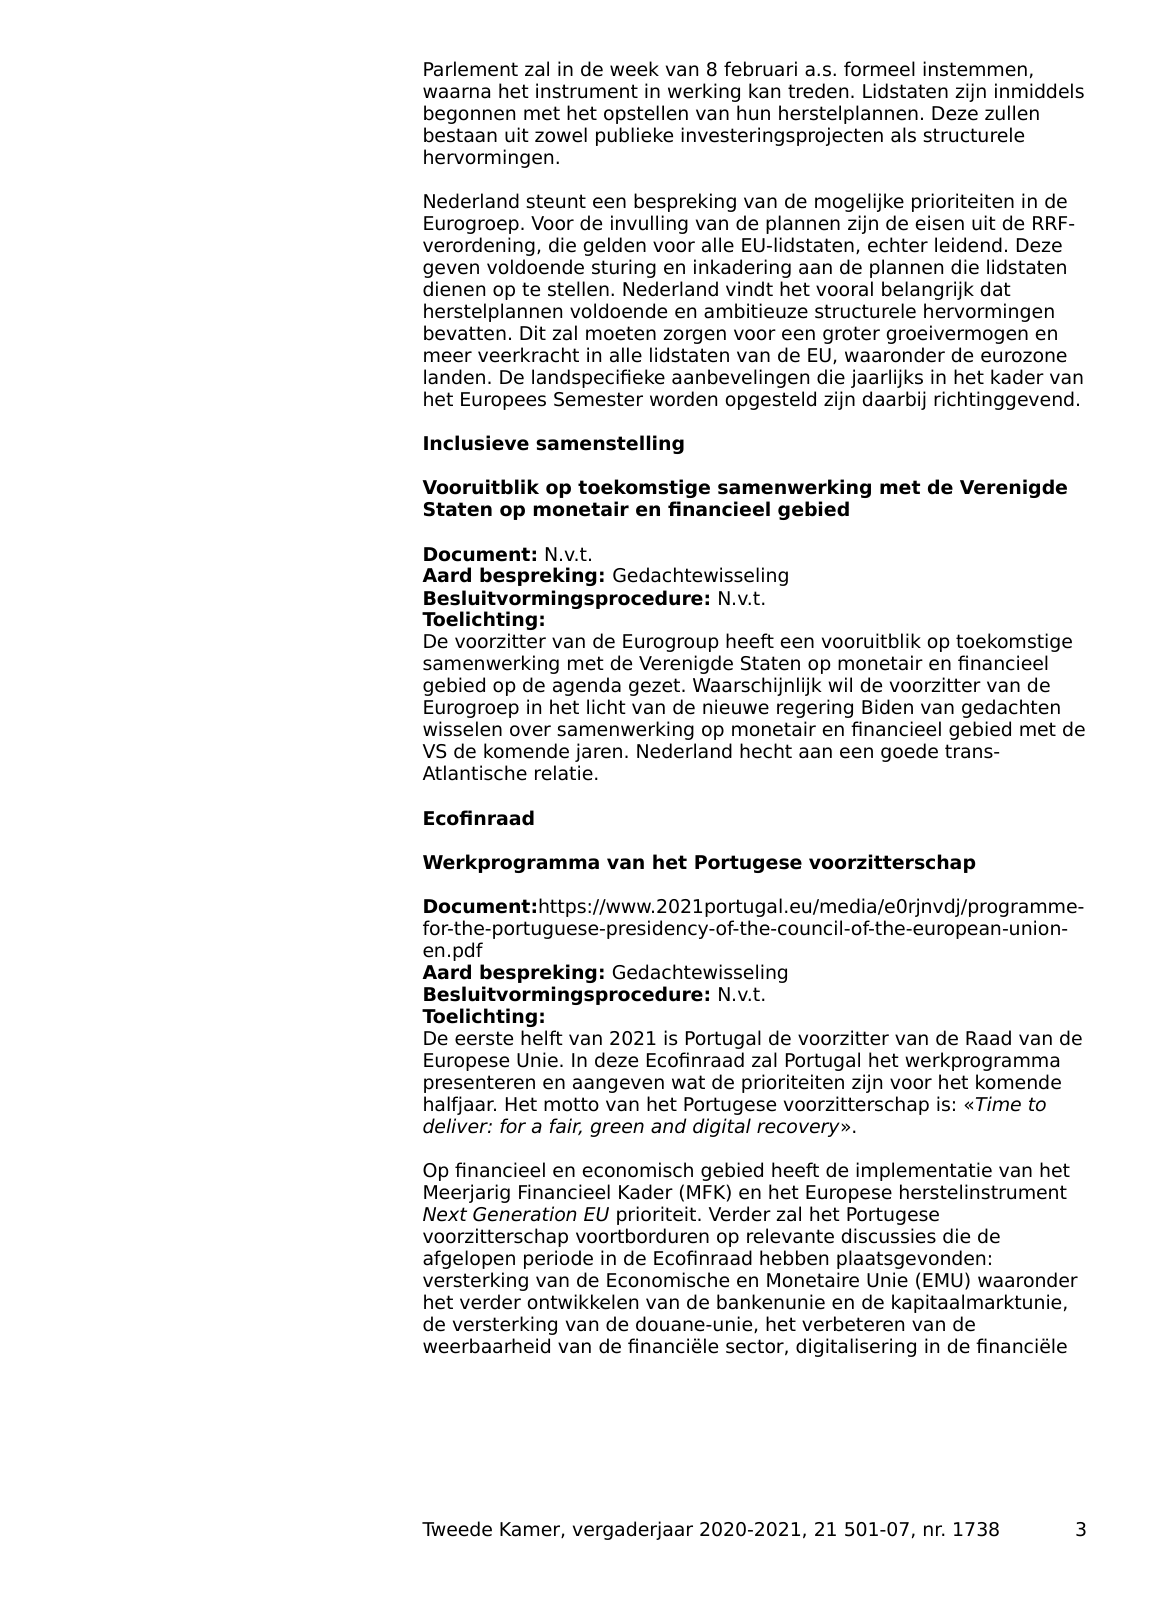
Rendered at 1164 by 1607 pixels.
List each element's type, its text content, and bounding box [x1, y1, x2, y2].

subtitle Ecofinraad [422, 807, 1087, 829]
text Toelichting: [422, 1006, 1087, 1028]
subtitle Werkprogramma van het Portugese voorzitterschap [422, 852, 1087, 873]
text Op financieel en economisch gebied heeft de implementatie van het Meerjarig Financieel Kader (MFK) en het Europese herstelinstrument Next Generation EU prioriteit. Verder zal het Portugese voorzitterschap voortborduren op relevante discussies die de afgelopen periode in de Ecofinraad hebben plaatsgevonden: versterking van de Economische en Monetaire Unie (EMU) waaronder het verder ontwikkelen van de bankenunie en de kapitaalmarktunie, de versterking van de douane-unie, het verbeteren van de weerbaarheid van de financiële sector, digitalisering in de financiële [422, 1160, 1087, 1357]
text Besluitvormingsprocedure: N.v.t. [422, 587, 1087, 609]
text De eerste helft van 2021 is Portugal de voorzitter van de Raad van de Europese Unie. In deze Ecofinraad zal Portugal het werkprogramma presenteren en aangeven wat de prioriteiten zijn voor het komende halfjaar. Het motto van het Portugese voorzitterschap is: «Time to deliver: for a fair, green and digital recovery». [422, 1028, 1087, 1137]
text Nederland steunt een bespreking van de mogelijke prioriteiten in de Eurogroep. Voor de invulling van de plannen zijn de eisen uit de RRF-verordening, die gelden voor alle EU-lidstaten, echter leidend. Deze geven voldoende sturing en inkadering aan de plannen die lidstaten dienen op te stellen. Nederland vindt het vooral belangrijk dat herstelplannen voldoende en ambitieuze structurele hervormingen bevatten. Dit zal moeten zorgen voor een groter groeivermogen en meer veerkracht in alle lidstaten van de EU, waaronder de eurozone landen. De landspecifieke aanbevelingen die jaarlijks in het kader van het Europees Semester worden opgesteld zijn daarbij richtinggevend. [422, 191, 1087, 411]
text Parlement zal in de week van 8 februari a.s. formeel instemmen, waarna het instrument in werking kan treden. Lidstaten zijn inmiddels begonnen met het opstellen van hun herstelplannen. Deze zullen bestaan uit zowel publieke investeringsprojecten als structurele hervormingen. [422, 59, 1087, 169]
text Besluitvormingsprocedure: N.v.t. [422, 984, 1087, 1006]
text Document: N.v.t. [422, 543, 1087, 565]
text Document:https://www.2021portugal.eu/media/e0rjnvdj/programme-for-the-portuguese-presidency-of-the-council-of-the-european-union-en.pdf [422, 896, 1087, 962]
text Aard bespreking: Gedachtewisseling [422, 962, 1087, 984]
subtitle Vooruitblik op toekomstige samenwerking met de Verenigde Staten op monetair en financieel gebied [422, 477, 1087, 521]
text De voorzitter van de Eurogroup heeft een vooruitblik op toekomstige samenwerking met de Verenigde Staten op monetair en financieel gebied op de agenda gezet. Waarschijnlijk wil de voorzitter van de Eurogroep in het licht van de nieuwe regering Biden van gedachten wisselen over samenwerking op monetair en financieel gebied met de VS de komende jaren. Nederland hecht aan een goede trans-Atlantische relatie. [422, 631, 1087, 785]
text Aard bespreking: Gedachtewisseling [422, 565, 1087, 587]
subtitle Inclusieve samenstelling [422, 433, 1087, 455]
text Toelichting: [422, 609, 1087, 631]
